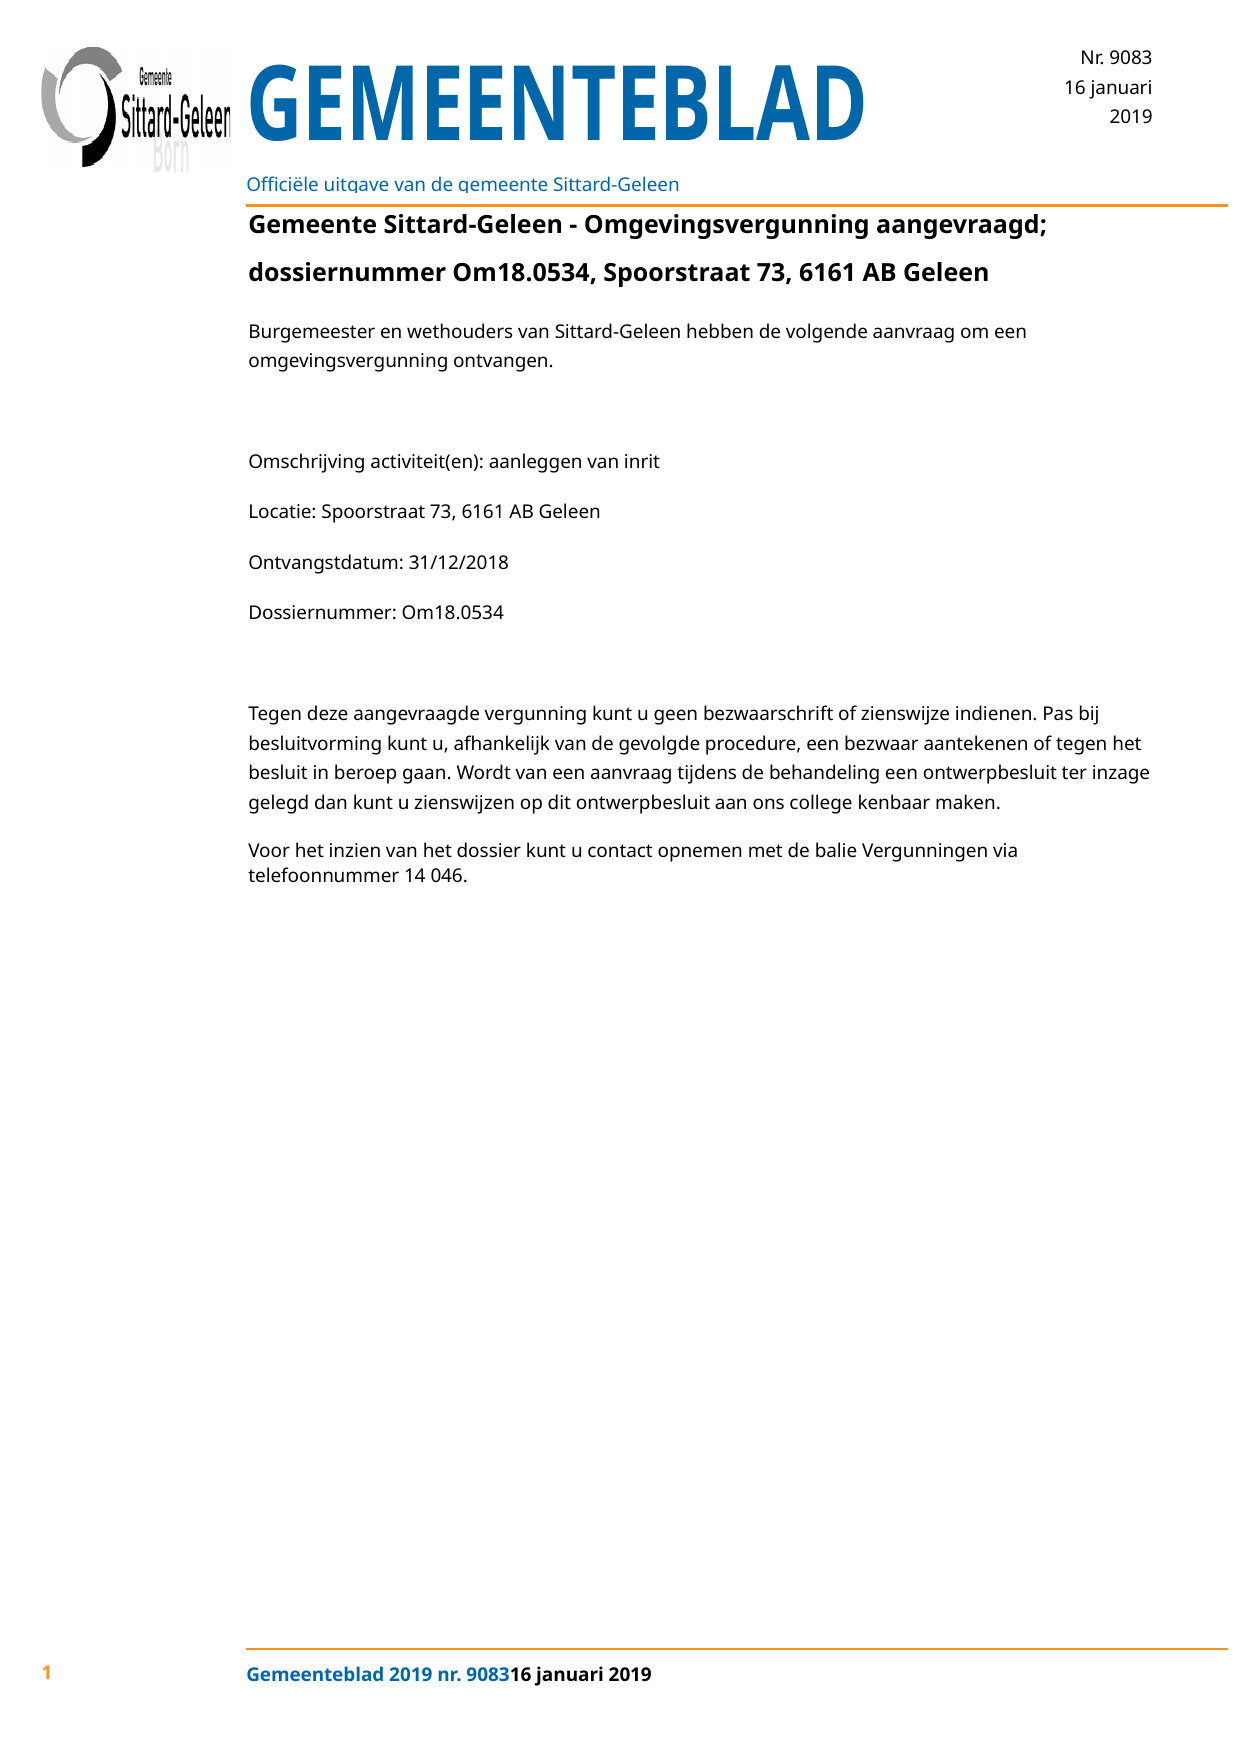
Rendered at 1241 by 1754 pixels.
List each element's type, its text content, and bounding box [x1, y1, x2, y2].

text Ontvangstdatum: 31/12/2018 [248, 549, 1152, 575]
text Locatie: Spoorstraat 73, 6161 AB Geleen [248, 499, 1152, 524]
text Dossiernummer: Om18.0534 [248, 599, 1152, 625]
picture [41, 47, 231, 172]
text Omschrijving activiteit(en): aanleggen van inrit [248, 448, 1152, 474]
text Burgemeester en wethouders van Sittard-Geleen hebben de volgende aanvraag om een omgevingsvergunning ontvangen. [248, 318, 1152, 373]
text Gemeente Sittard-Geleen - Omgevingsvergunning aangevraagd; dossiernummer Om18.0534, Spoorstraat 73, 6161 AB Geleen [248, 207, 1152, 288]
text Voor het inzien van het dossier kunt u contact opnemen met de balie Vergunningen via telefoonnummer 14 046. [248, 837, 1152, 888]
text Tegen deze aangevraagde vergunning kunt u geen bezwaarschrift of zienswijze indienen. Pas bij besluitvorming kunt u, afhankelijk van de gevolgde procedure, een bezwaar aantekenen of tegen het besluit in beroep gaan. Wordt van een aanvraag tijdens de behandeling een ontwerpbesluit ter inzage gelegd dan kunt u zienswijzen op dit ontwerpbesluit aan ons college kenbaar maken. [248, 700, 1152, 815]
